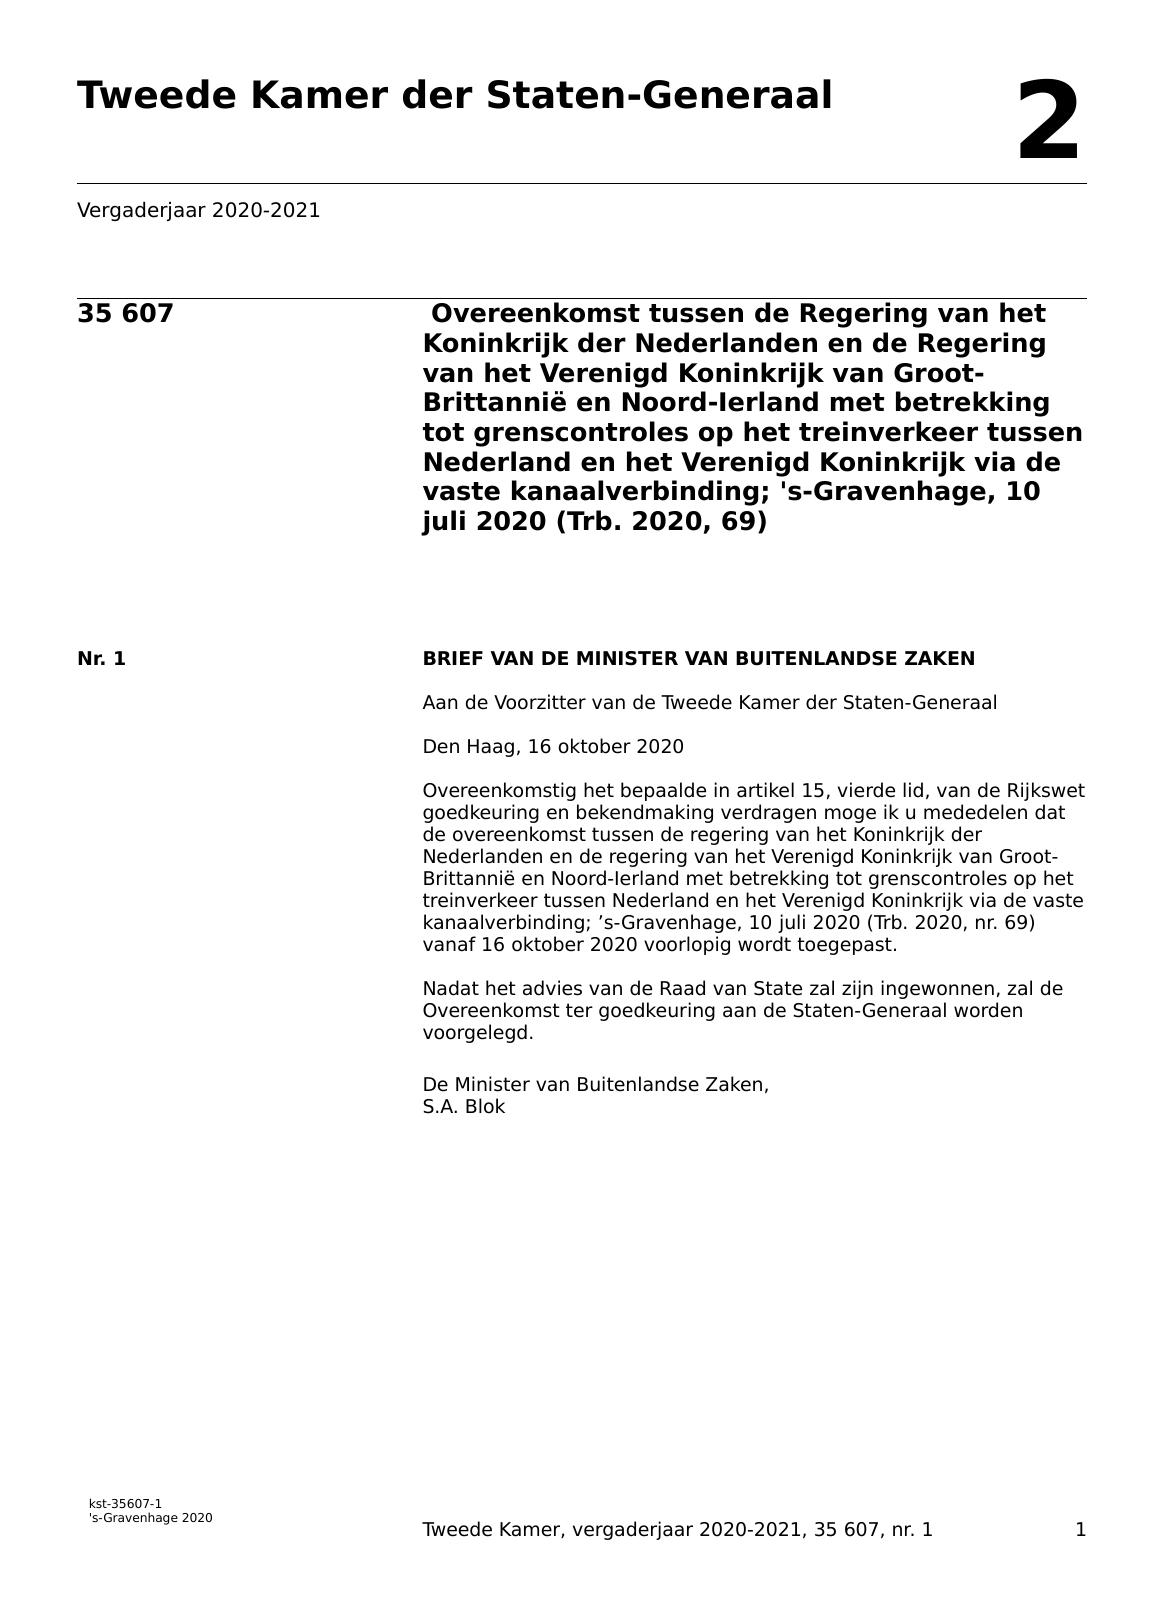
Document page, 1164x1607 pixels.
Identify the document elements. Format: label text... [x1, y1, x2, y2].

text Overeenkomstig het bepaalde in artikel 15, vierde lid, van de Rijkswet goedkeuring en bekendmaking verdragen moge ik u mededelen dat de overeenkomst tussen de regering van het Koninkrijk der Nederlanden en de regering van het Verenigd Koninkrijk van Groot-Brittannië en Noord-Ierland met betrekking tot grenscontroles op het treinverkeer tussen Nederland en het Verenigd Koninkrijk via de vaste kanaalverbinding; ’s-Gravenhage, 10 juli 2020 (Trb. 2020, nr. 69) vanaf 16 oktober 2020 voorlopig wordt toegepast. [422, 780, 1087, 956]
text De Minister van Buitenlandse Zaken, S.A. Blok [422, 1074, 1087, 1118]
subtitle 35 607 Overeenkomst tussen de Regering van het Koninkrijk der Nederlanden en de Regering van het Verenigd Koninkrijk van Groot-Brittannië en Noord-Ierland met betrekking tot grenscontroles op het treinverkeer tussen Nederland en het Verenigd Koninkrijk via de vaste kanaalverbinding; 's-Gravenhage, 10 juli 2020 (Trb. 2020, 69) [77, 299, 1087, 536]
text 's-Gravenhage 2020 [88, 1511, 323, 1525]
table_header 2 [886, 59, 1087, 183]
subtitle Nr. 1 BRIEF VAN DE MINISTER VAN BUITENLANDSE ZAKEN [77, 647, 1087, 669]
text kst-35607-1 [88, 1497, 323, 1511]
text Aan de Voorzitter van de Tweede Kamer der Staten-Generaal [422, 692, 1087, 714]
table_header Tweede Kamer der Staten-Generaal [77, 59, 886, 183]
table_cell Vergaderjaar 2020-2021 [77, 184, 1087, 298]
text Nadat het advies van de Raad van State zal zijn ingewonnen, zal de Overeenkomst ter goedkeuring aan de Staten-Generaal worden voorgelegd. [422, 978, 1087, 1044]
text Den Haag, 16 oktober 2020 [422, 736, 1087, 758]
